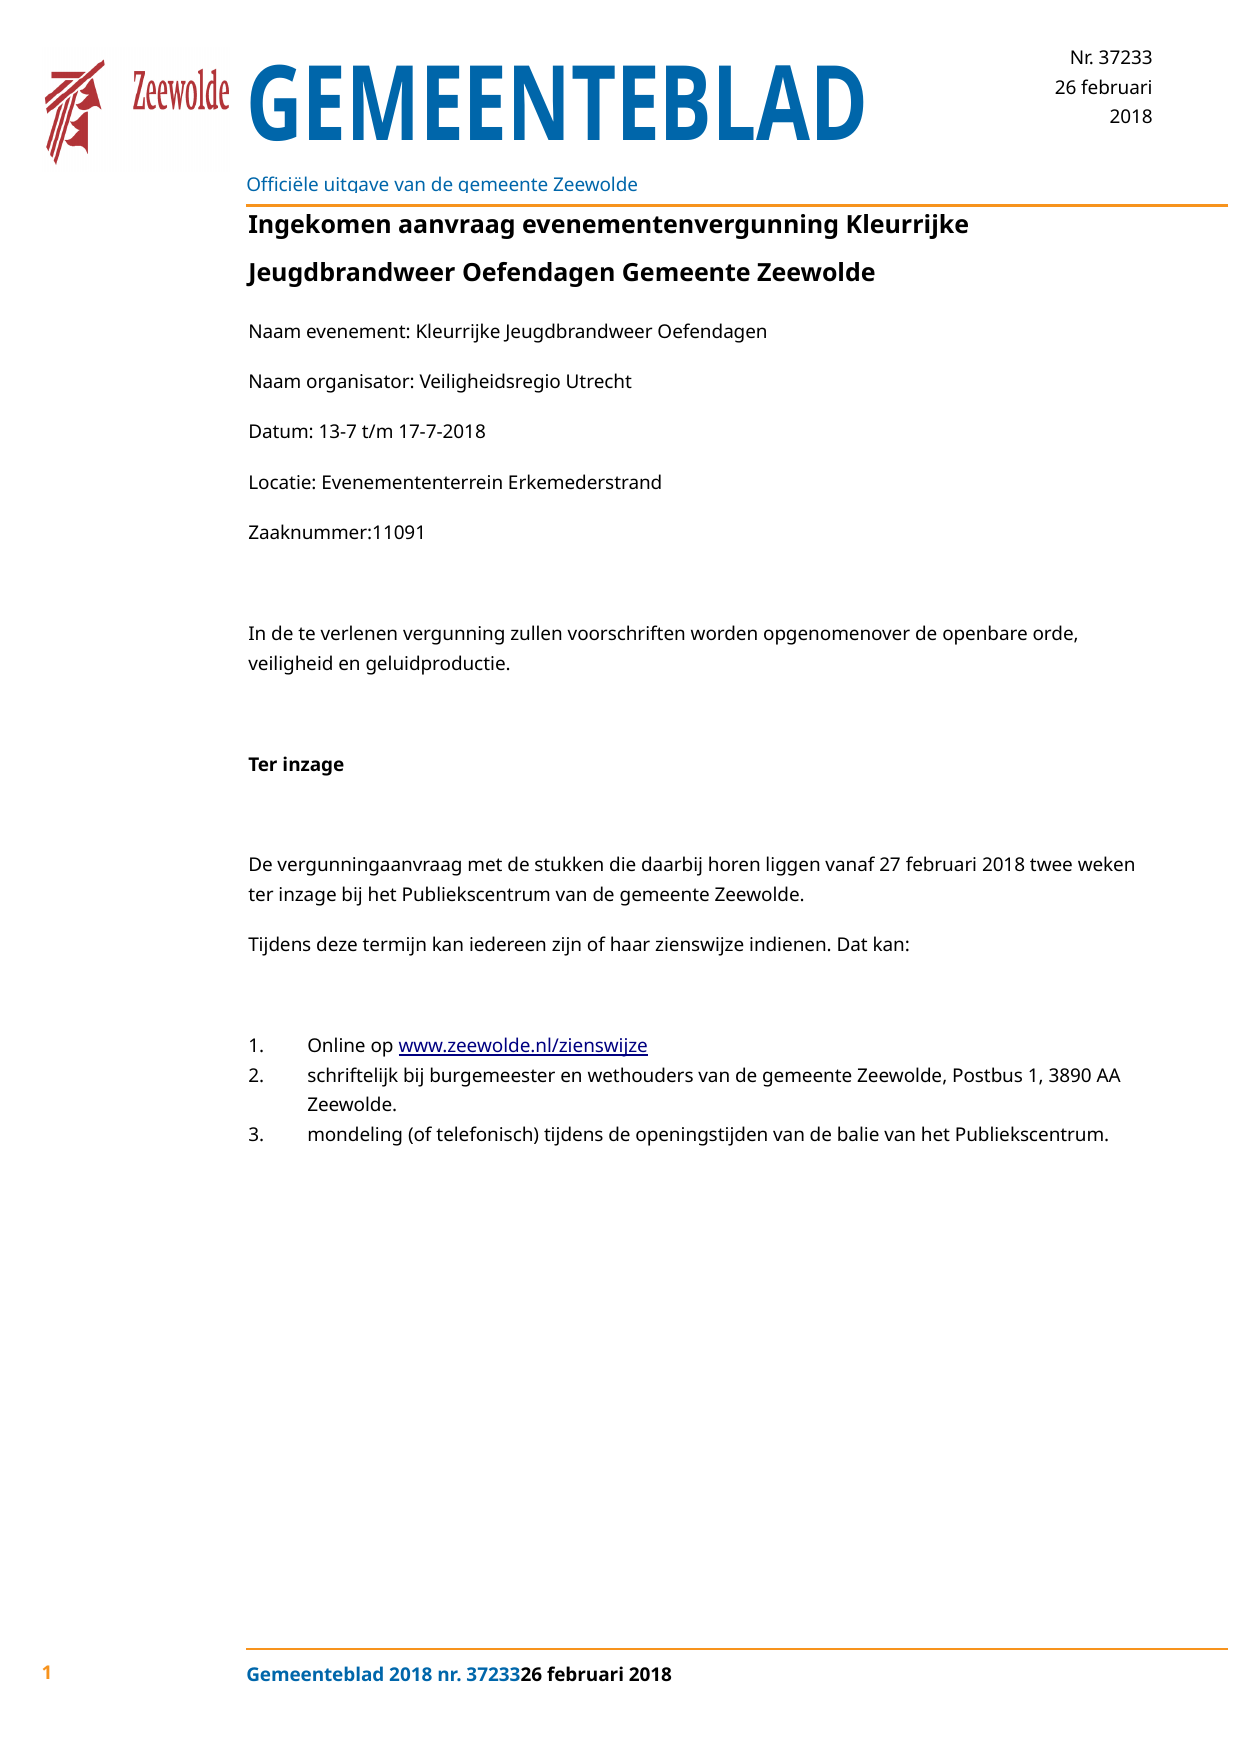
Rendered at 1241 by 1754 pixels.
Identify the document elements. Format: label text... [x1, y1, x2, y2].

text De vergunningaanvraag met de stukken die daarbij horen liggen vanaf 27 februari 2018 twee weken ter inzage bij het Publiekscentrum van de gemeente Zeewolde. [248, 852, 1152, 907]
text Ter inzage [248, 751, 1152, 777]
text Ingekomen aanvraag evenementenvergunning Kleurrijke Jeugdbrandweer Oefendagen Gemeente Zeewolde [248, 207, 1152, 288]
text In de te verlenen vergunning zullen voorschriften worden opgenomenover de openbare orde, veiligheid en geluidproductie. [248, 620, 1152, 676]
text Locatie: Evenemententerrein Erkemederstrand [248, 469, 1152, 495]
text Datum: 13-7 t/m 17-7-2018 [248, 419, 1152, 444]
text Zaaknummer:11091 [248, 519, 1152, 545]
list Online op www.zeewolde.nl/zienswijze [248, 1032, 1152, 1058]
list schriftelijk bij burgemeester en wethouders van de gemeente Zeewolde, Postbus 1, 3890 AA Zeewolde. [248, 1062, 1152, 1117]
list mondeling (of telefonisch) tijdens de openingstijden van de balie van het Publiekscentrum. [248, 1121, 1152, 1147]
text Naam evenement: Kleurrijke Jeugdbrandweer Oefendagen [248, 318, 1152, 344]
text Tijdens deze termijn kan iedereen zijn of haar zienswijze indienen. Dat kan: [248, 932, 1152, 957]
text Naam organisator: Veiligheidsregio Utrecht [248, 368, 1152, 394]
picture [41, 47, 231, 172]
